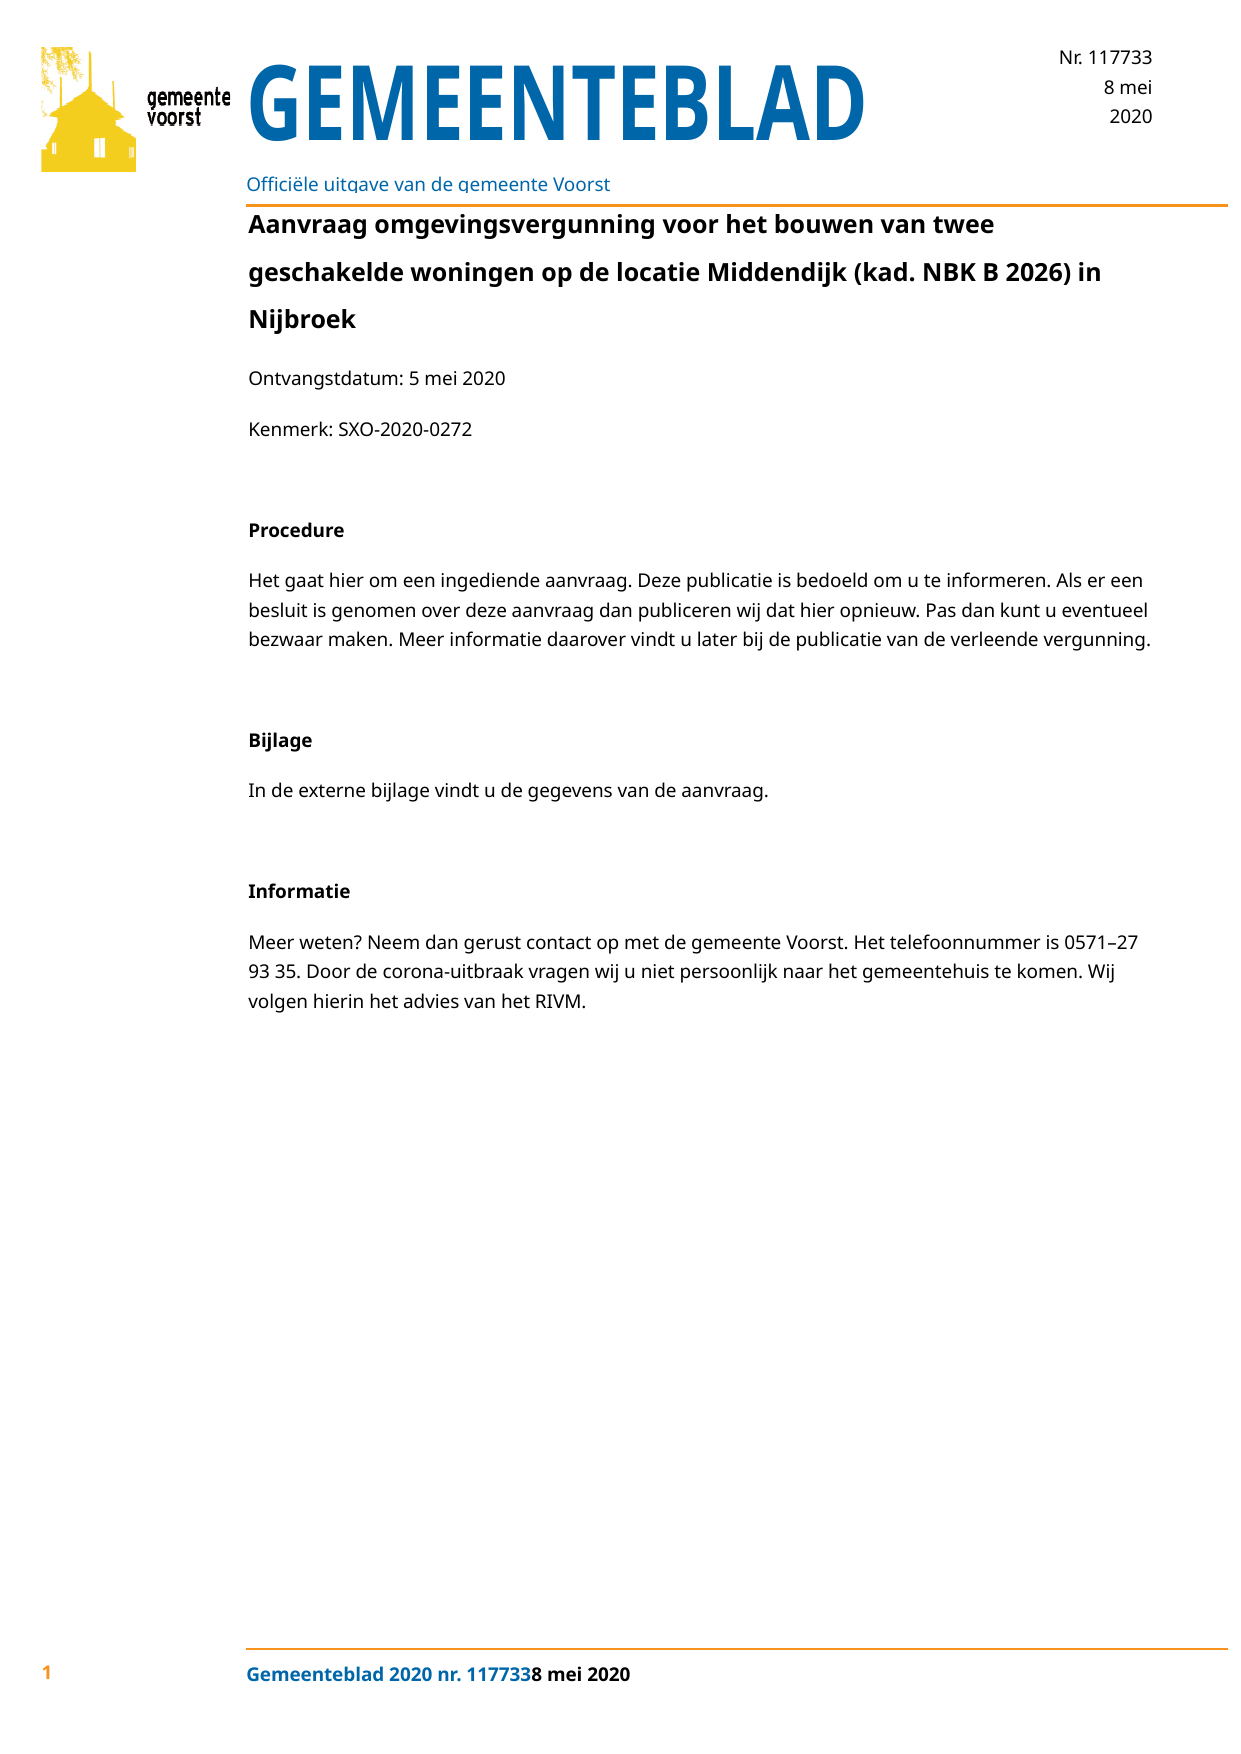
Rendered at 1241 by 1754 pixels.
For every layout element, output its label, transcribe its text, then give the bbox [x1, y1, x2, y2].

text Procedure [248, 517, 1152, 542]
picture [41, 47, 231, 172]
text Meer weten? Neem dan gerust contact op met de gemeente Voorst. Het telefoonnummer is 0571–27 93 35. Door de corona-uitbraak vragen wij u niet persoonlijk naar het gemeentehuis te komen. Wij volgen hierin het advies van het RIVM. [248, 929, 1152, 1014]
text Informatie [248, 878, 1152, 904]
text Ontvangstdatum: 5 mei 2020 [248, 366, 1152, 391]
text Bijlage [248, 727, 1152, 753]
text Het gaat hier om een ingediende aanvraag. Deze publicatie is bedoeld om u te informeren. Als er een besluit is genomen over deze aanvraag dan publiceren wij dat hier opnieuw. Pas dan kunt u eventueel bezwaar maken. Meer informatie daarover vindt u later bij de publicatie van de verleende vergunning. [248, 567, 1152, 652]
text Kenmerk: SXO-2020-0272 [248, 416, 1152, 442]
text Aanvraag omgevingsvergunning voor het bouwen van twee geschakelde woningen op de locatie Middendijk (kad. NBK B 2026) in Nijbroek [248, 207, 1152, 336]
text In de externe bijlage vindt u de gegevens van de aanvraag. [248, 778, 1152, 803]
